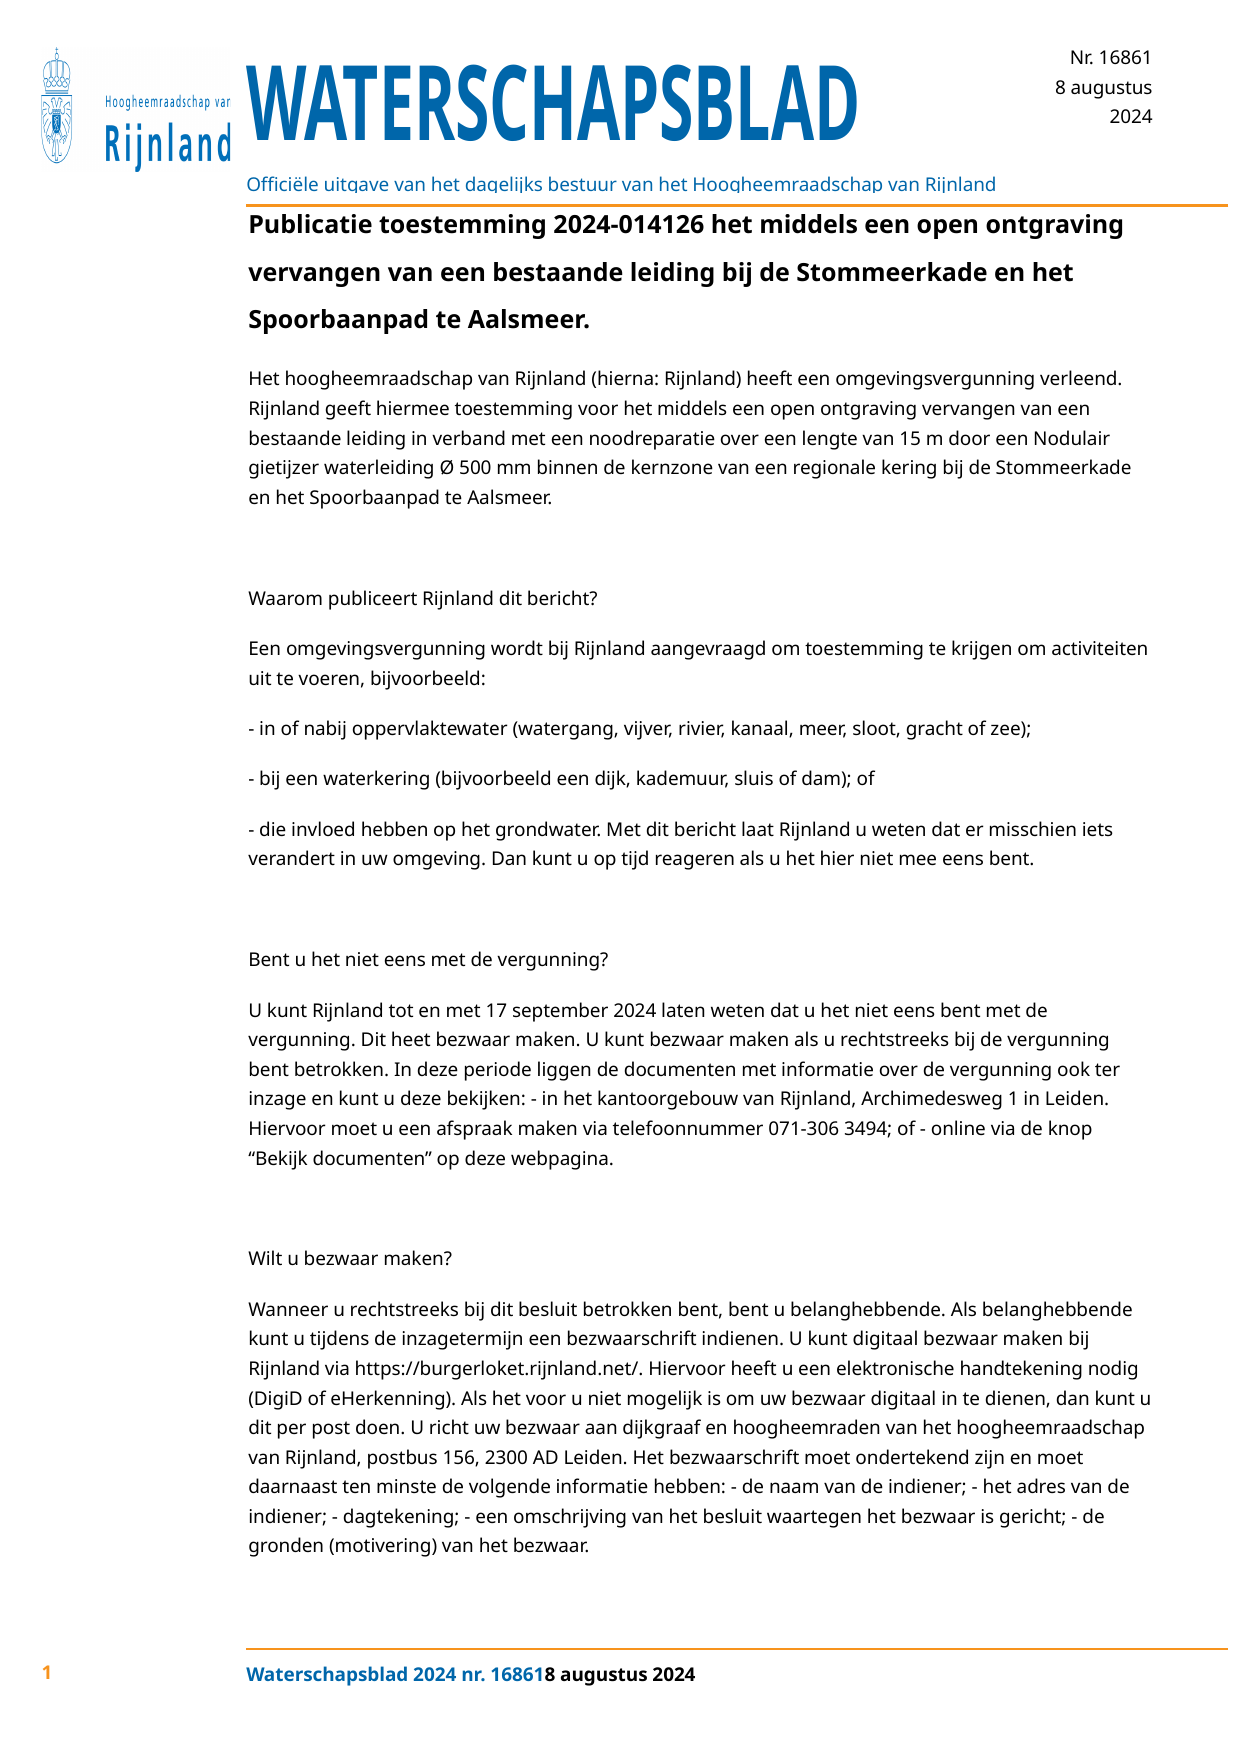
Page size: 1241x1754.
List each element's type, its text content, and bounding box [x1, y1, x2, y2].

text Het hoogheemraadschap van Rijnland (hierna: Rijnland) heeft een omgevingsvergunning verleend. Rijnland geeft hiermee toestemming voor het middels een open ontgraving vervangen van een bestaande leiding in verband met een noodreparatie over een lengte van 15 m door een Nodulair gietijzer waterleiding Ø 500 mm binnen de kernzone van een regionale kering bij de Stommeerkade en het Spoorbaanpad te Aalsmeer. [248, 366, 1152, 509]
text Waarom publiceert Rijnland dit bericht? [248, 585, 1152, 610]
text - in of nabij oppervlaktewater (watergang, vijver, rivier, kanaal, meer, sloot, gracht of zee); [248, 715, 1152, 741]
text Wanneer u rechtstreeks bij dit besluit betrokken bent, bent u belanghebbende. Als belanghebbende kunt u tijdens de inzagetermijn een bezwaarschrift indienen. U kunt digitaal bezwaar maken bij Rijnland via https://burgerloket.rijnland.net/. Hiervoor heeft u een elektronische handtekening nodig (DigiD of eHerkenning). Als het voor u niet mogelijk is om uw bezwaar digitaal in te dienen, dan kunt u dit per post doen. U richt uw bezwaar aan dijkgraaf en hoogheemraden van het hoogheemraadschap van Rijnland, postbus 156, 2300 AD Leiden. Het bezwaarschrift moet ondertekend zijn en moet daarnaast ten minste de volgende informatie hebben: - de naam van de indiener; - het adres van de indiener; - dagtekening; - een omschrijving van het besluit waartegen het bezwaar is gericht; - de gronden (motivering) van het bezwaar. [248, 1296, 1152, 1558]
text Bent u het niet eens met de vergunning? [248, 946, 1152, 972]
text - bij een waterkering (bijvoorbeeld een dijk, kademuur, sluis of dam); of [248, 766, 1152, 791]
text Wilt u bezwaar maken? [248, 1246, 1152, 1271]
text - die invloed hebben op het grondwater. Met dit bericht laat Rijnland u weten dat er misschien iets verandert in uw omgeving. Dan kunt u op tijd reageren als u het hier niet mee eens bent. [248, 816, 1152, 871]
text Een omgevingsvergunning wordt bij Rijnland aangevraagd om toestemming te krijgen om activiteiten uit te voeren, bijvoorbeeld: [248, 635, 1152, 690]
picture [41, 47, 231, 172]
text U kunt Rijnland tot en met 17 september 2024 laten weten dat u het niet eens bent met de vergunning. Dit heet bezwaar maken. U kunt bezwaar maken als u rechtstreeks bij de vergunning bent betrokken. In deze periode liggen de documenten met informatie over de vergunning ook ter inzage en kunt u deze bekijken: - in het kantoorgebouw van Rijnland, Archimedesweg 1 in Leiden. Hiervoor moet u een afspraak maken via telefoonnummer 071-306 3494; of - online via de knop “Bekijk documenten” op deze webpagina. [248, 997, 1152, 1170]
text Publicatie toestemming 2024-014126 het middels een open ontgraving vervangen van een bestaande leiding bij de Stommeerkade en het Spoorbaanpad te Aalsmeer. [248, 207, 1152, 336]
